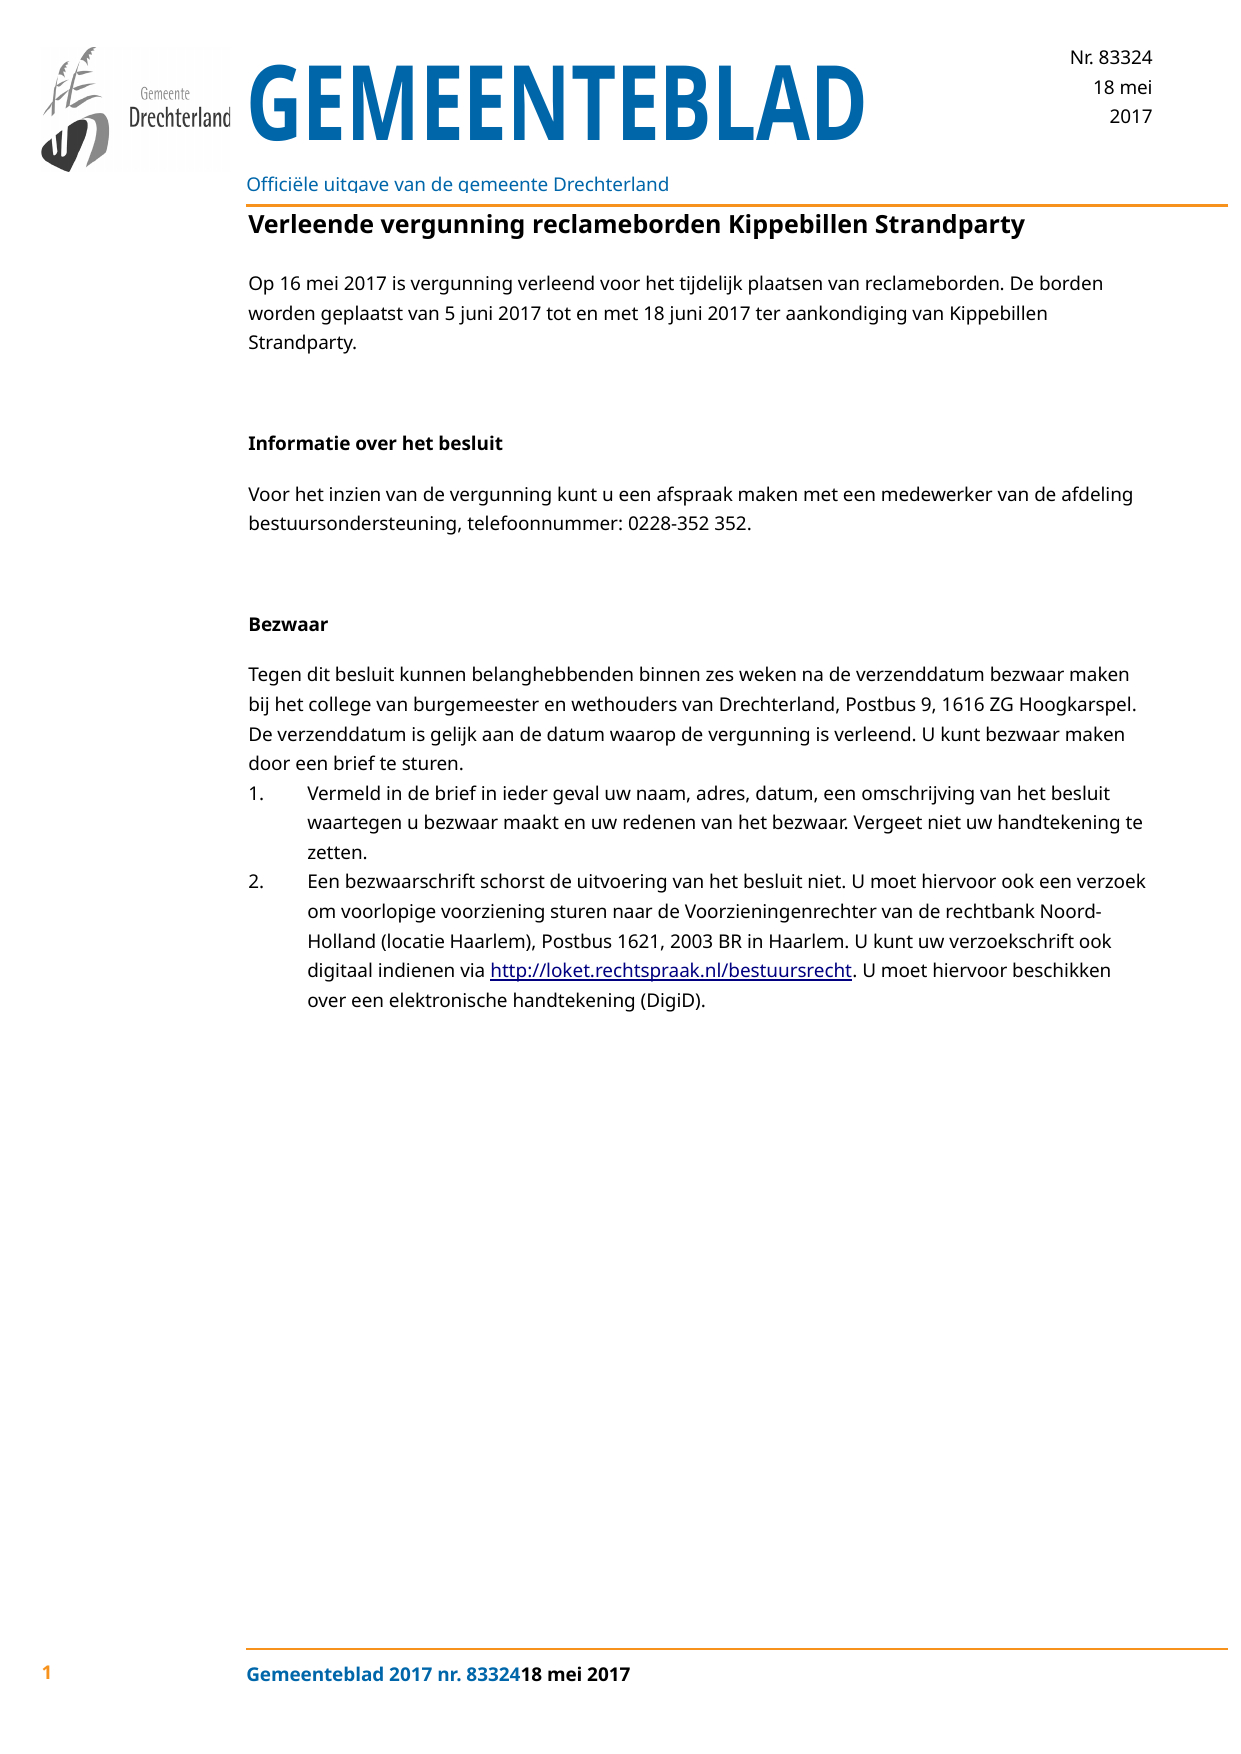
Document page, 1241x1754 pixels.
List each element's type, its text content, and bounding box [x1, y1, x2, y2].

text Voor het inzien van de vergunning kunt u een afspraak maken met een medewerker van de afdeling bestuursondersteuning, telefoonnummer: 0228-352 352. [248, 481, 1152, 536]
list Vermeld in de brief in ieder geval uw naam, adres, datum, een omschrijving van het besluit waartegen u bezwaar maakt en uw redenen van het bezwaar. Vergeet niet uw handtekening te zetten. [248, 780, 1152, 865]
text Bezwaar [248, 611, 1152, 637]
text Tegen dit besluit kunnen belanghebbenden binnen zes weken na de verzenddatum bezwaar maken bij het college van burgemeester en wethouders van Drechterland, Postbus 9, 1616 ZG Hoogkarspel. De verzenddatum is gelijk aan de datum waarop de vergunning is verleend. U kunt bezwaar maken door een brief te sturen. [248, 662, 1152, 776]
text Verleende vergunning reclameborden Kippebillen Strandparty [248, 207, 1152, 241]
text Informatie over het besluit [248, 430, 1152, 456]
picture [41, 47, 231, 172]
text Op 16 mei 2017 is vergunning verleend voor het tijdelijk plaatsen van reclameborden. De borden worden geplaatst van 5 juni 2017 tot en met 18 juni 2017 ter aankondiging van Kippebillen Strandparty. [248, 270, 1152, 355]
list Een bezwaarschrift schorst de uitvoering van het besluit niet. U moet hiervoor ook een verzoek om voorlopige voorziening sturen naar de Voorzieningenrechter van de rechtbank Noord-Holland (locatie Haarlem), Postbus 1621, 2003 BR in Haarlem. U kunt uw verzoekschrift ook digitaal indienen via http://loket.rechtspraak.nl/bestuursrecht. U moet hiervoor beschikken over een elektronische handtekening (DigiD). [248, 869, 1152, 1013]
